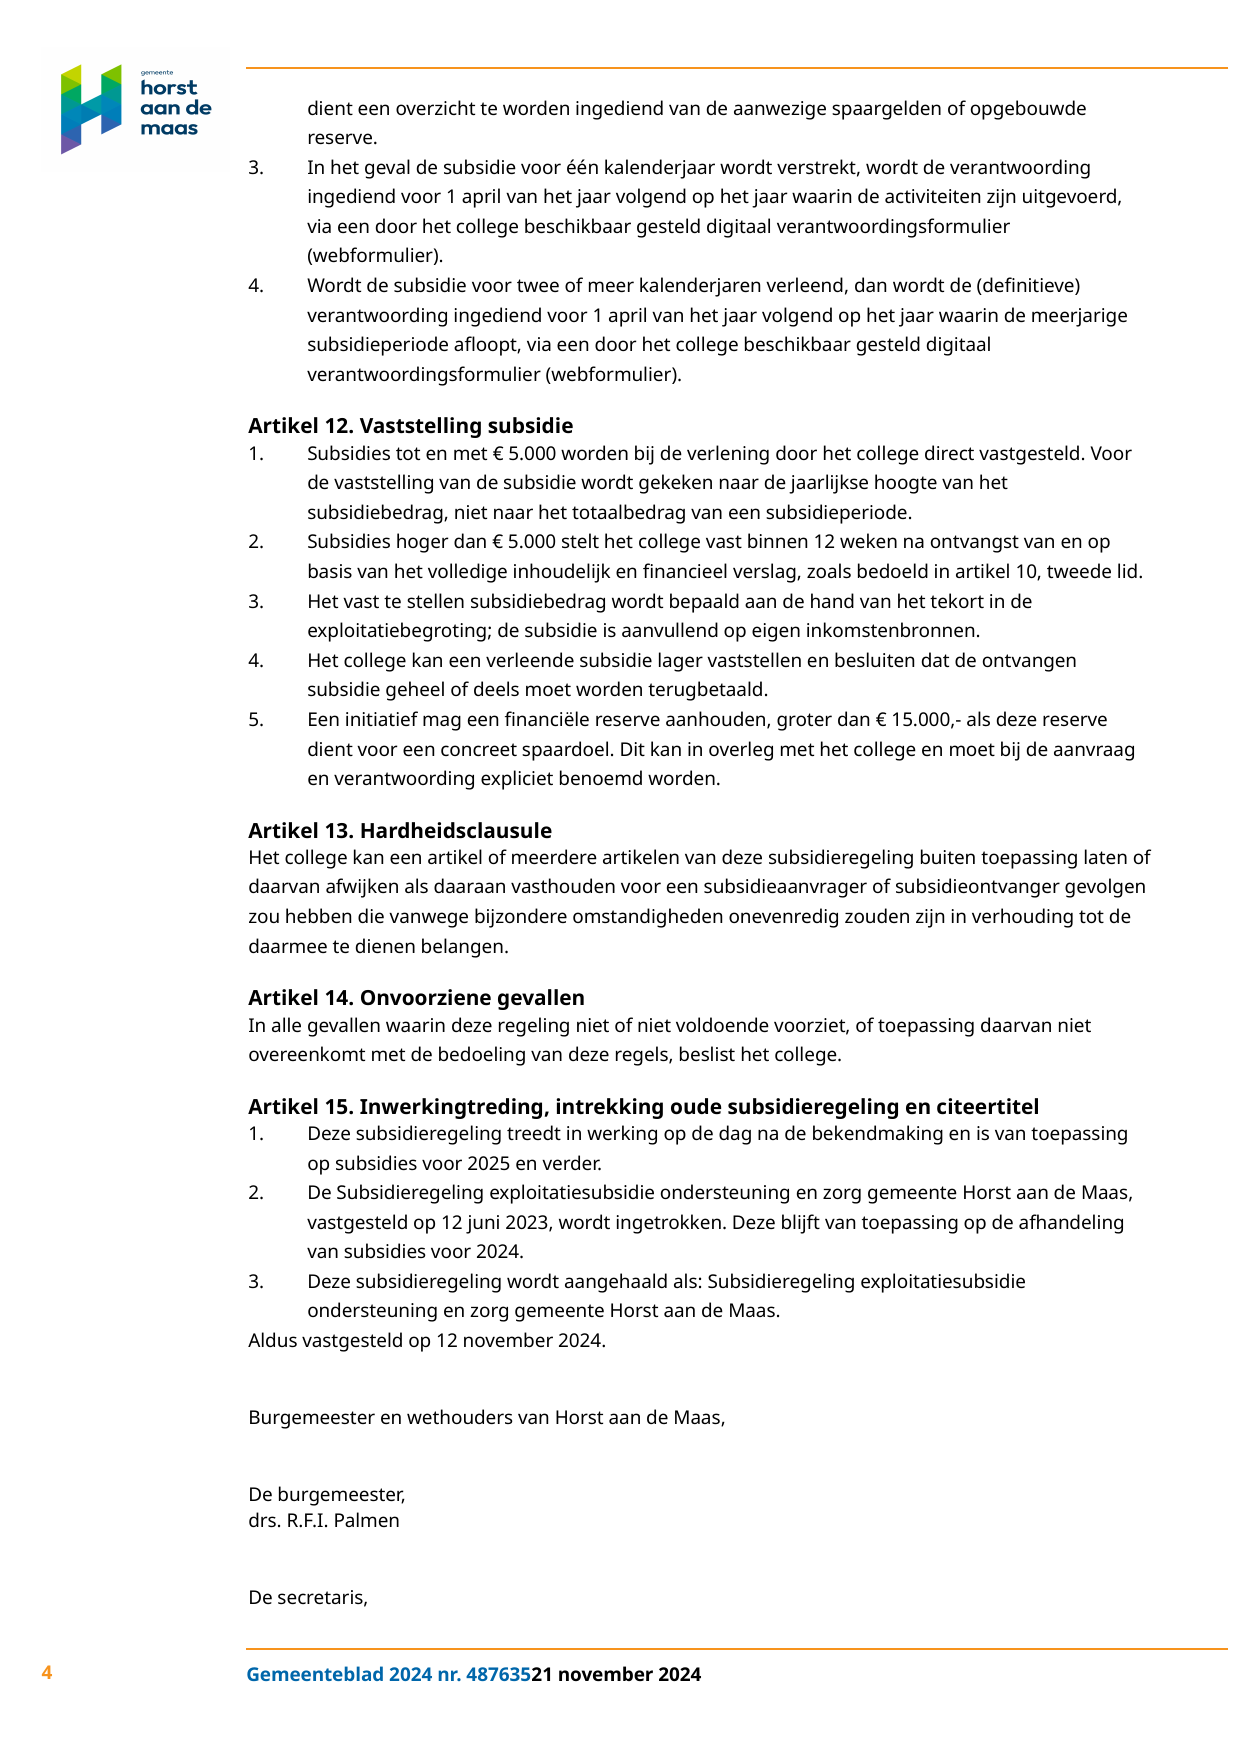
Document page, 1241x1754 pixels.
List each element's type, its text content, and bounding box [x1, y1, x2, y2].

text Artikel 15. Inwerkingtreding, intrekking oude subsidieregeling en citeertitel [248, 1092, 1152, 1120]
list Deze subsidieregeling wordt aangehaald als: Subsidieregeling exploitatiesubsidie ondersteuning en zorg gemeente Horst aan de Maas. [248, 1268, 1152, 1323]
text Artikel 13. Hardheidsclausule [248, 816, 1152, 844]
list In het geval de subsidie voor één kalenderjaar wordt verstrekt, wordt de verantwoording ingediend voor 1 april van het jaar volgend op het jaar waarin de activiteiten zijn uitgevoerd, via een door het college beschikbaar gesteld digitaal verantwoordingsformulier (webformulier). [248, 154, 1152, 268]
picture [41, 47, 231, 172]
list Deze subsidieregeling treedt in werking op de dag na de bekendmaking en is van toepassing op subsidies voor 2025 en verder. [248, 1120, 1152, 1176]
list Een initiatief mag een financiële reserve aanhouden, groter dan € 15.000,- als deze reserve dient voor een concreet spaardoel. Dit kan in overleg met het college en moet bij de aanvraag en verantwoording expliciet benoemd worden. [248, 706, 1152, 791]
text Artikel 14. Onvoorziene gevallen [248, 983, 1152, 1012]
text Het college kan een artikel of meerdere artikelen van deze subsidieregeling buiten toepassing laten of daarvan afwijken als daaraan vasthouden voor een subsidieaanvrager of subsidieontvanger gevolgen zou hebben die vanwege bijzondere omstandigheden onevenredig zouden zijn in verhouding tot de daarmee te dienen belangen. [248, 844, 1152, 959]
list De Subsidieregeling exploitatiesubsidie ondersteuning en zorg gemeente Horst aan de Maas, vastgesteld op 12 juni 2023, wordt ingetrokken. Deze blijft van toepassing op de afhandeling van subsidies voor 2024. [248, 1179, 1152, 1264]
text De secretaris, [248, 1584, 1152, 1610]
text In alle gevallen waarin deze regeling niet of niet voldoende voorziet, of toepassing daarvan niet overeenkomt met de bedoeling van deze regels, beslist het college. [248, 1012, 1152, 1067]
text Burgemeester en wethouders van Horst aan de Maas, [248, 1404, 1152, 1430]
text Aldus vastgesteld op 12 november 2024. [248, 1327, 1152, 1353]
list dient een overzicht te worden ingediend van de aanwezige spaargelden of opgebouwde reserve. [248, 95, 1152, 150]
text Artikel 12. Vaststelling subsidie [248, 411, 1152, 440]
list Subsidies tot en met € 5.000 worden bij de verlening door het college direct vastgesteld. Voor de vaststelling van de subsidie wordt gekeken naar de jaarlijkse hoogte van het subsidiebedrag, niet naar het totaalbedrag van een subsidieperiode. [248, 440, 1152, 525]
list Het college kan een verleende subsidie lager vaststellen en besluiten dat de ontvangen subsidie geheel of deels moet worden terugbetaald. [248, 647, 1152, 702]
text De burgemeester, [248, 1482, 1152, 1507]
text drs. R.F.I. Palmen [248, 1507, 1152, 1533]
list Het vast te stellen subsidiebedrag wordt bepaald aan de hand van het tekort in de exploitatiebegroting; de subsidie is aanvullend op eigen inkomstenbronnen. [248, 588, 1152, 643]
list Subsidies hoger dan € 5.000 stelt het college vast binnen 12 weken na ontvangst van en op basis van het volledige inhoudelijk en financieel verslag, zoals bedoeld in artikel 10, tweede lid. [248, 529, 1152, 584]
list Wordt de subsidie voor twee of meer kalenderjaren verleend, dan wordt de (definitieve) verantwoording ingediend voor 1 april van het jaar volgend op het jaar waarin de meerjarige subsidieperiode afloopt, via een door het college beschikbaar gesteld digitaal verantwoordingsformulier (webformulier). [248, 272, 1152, 387]
